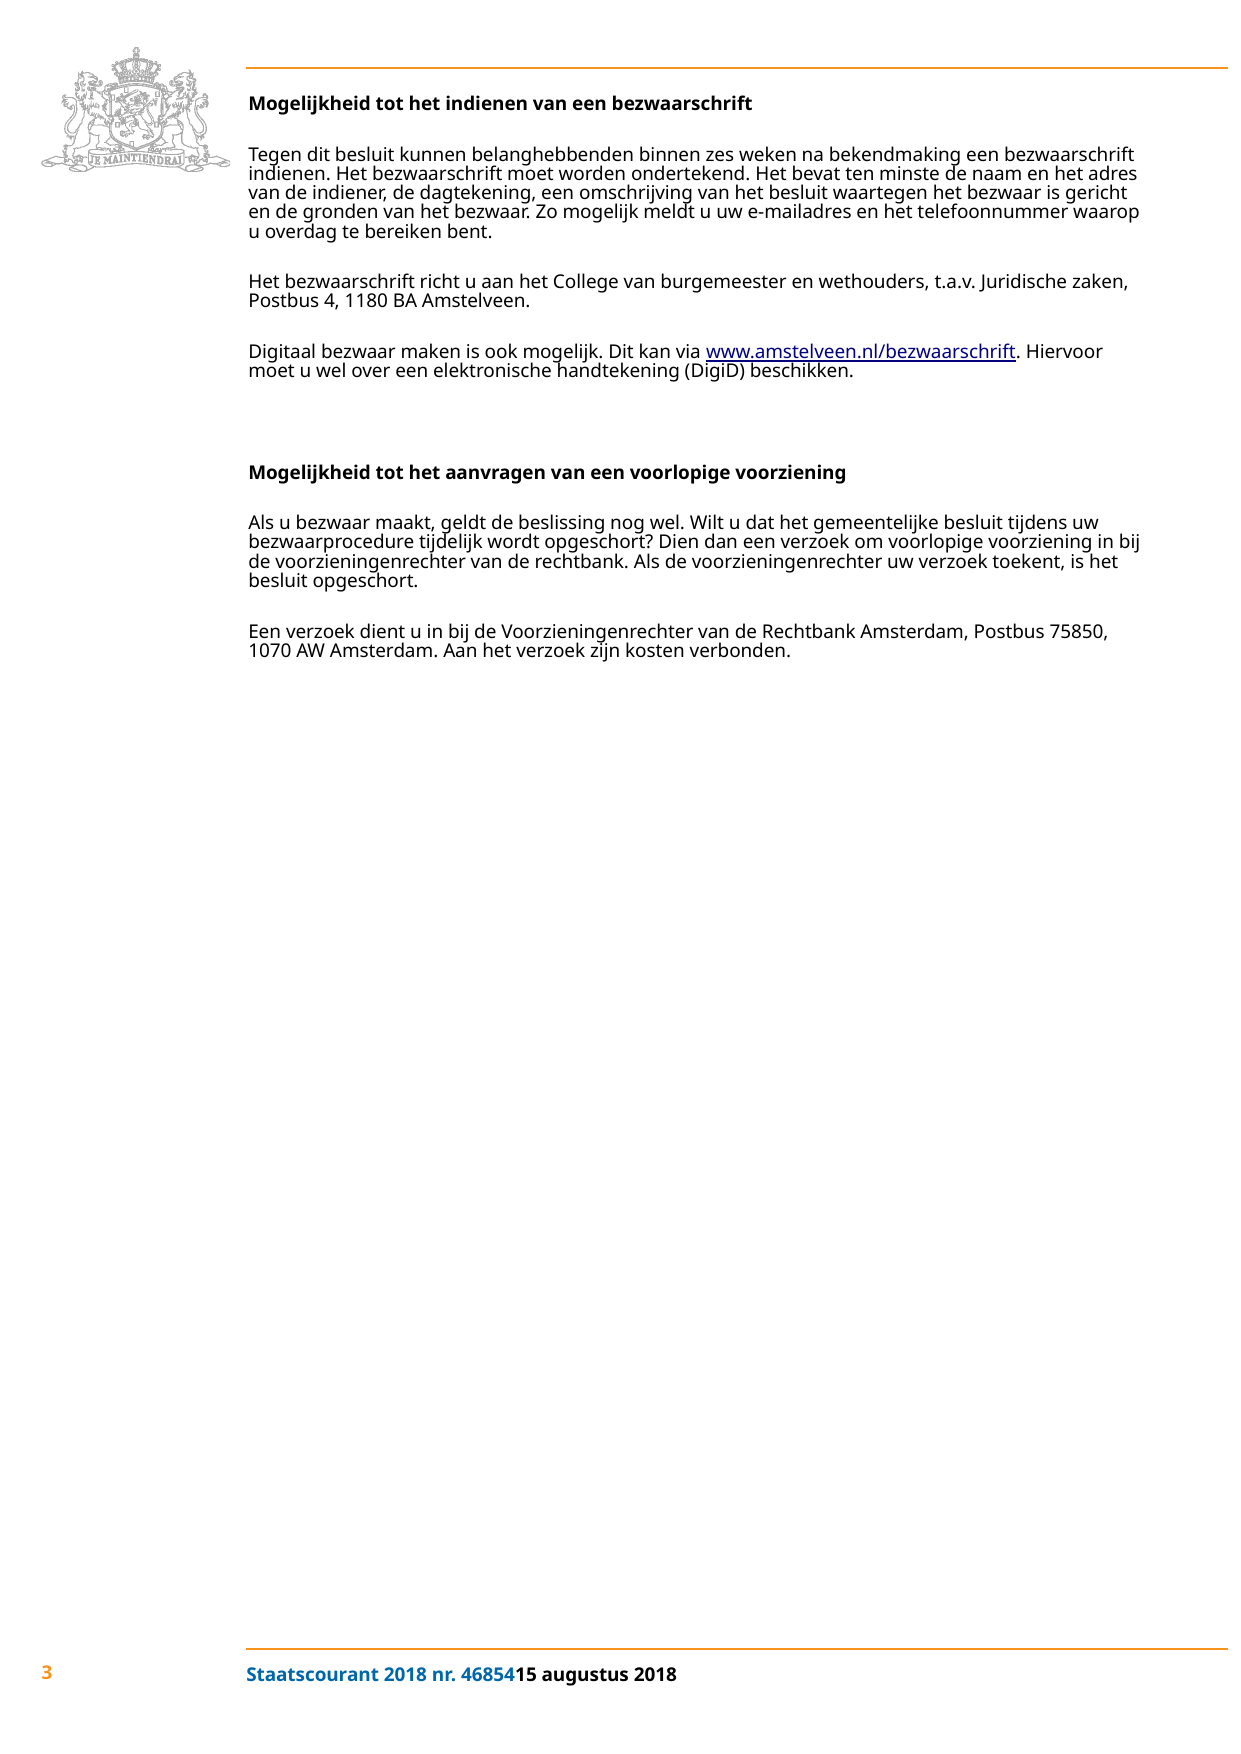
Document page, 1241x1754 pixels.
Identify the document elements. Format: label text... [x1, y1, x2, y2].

text Mogelijkheid tot het aanvragen van een voorlopige voorziening [248, 464, 1152, 483]
text Het bezwaarschrift richt u aan het College van burgemeester en wethouders, t.a.v. Juridische zaken, Postbus 4, 1180 BA Amstelveen. [248, 273, 1152, 312]
text Mogelijkheid tot het indienen van een bezwaarschrift [248, 95, 1152, 114]
text Digitaal bezwaar maken is ook mogelijk. Dit kan via www.amstelveen.nl/bezwaarschrift. Hiervoor moet u wel over een elektronische handtekening (DigiD) beschikken. [248, 343, 1152, 382]
picture [41, 47, 231, 172]
text Tegen dit besluit kunnen belanghebbenden binnen zes weken na bekendmaking een bezwaarschrift indienen. Het bezwaarschrift moet worden ondertekend. Het bevat ten minste de naam en het adres van de indiener, de dagtekening, een omschrijving van het besluit waartegen het bezwaar is gericht en de gronden van het bezwaar. Zo mogelijk meldt u uw e-mailadres en het telefoonnummer waarop u overdag te bereiken bent. [248, 146, 1152, 242]
text Als u bezwaar maakt, geldt de beslissing nog wel. Wilt u dat het gemeentelijke besluit tijdens uw bezwaarprocedure tijdelijk wordt opgeschort? Dien dan een verzoek om voorlopige voorziening in bij de voorzieningenrechter van de rechtbank. Als de voorzieningenrechter uw verzoek toekent, is het besluit opgeschort. [248, 514, 1152, 591]
text Een verzoek dient u in bij de Voorzieningenrechter van de Rechtbank Amsterdam, Postbus 75850, 1070 AW Amsterdam. Aan het verzoek zijn kosten verbonden. [248, 623, 1152, 661]
